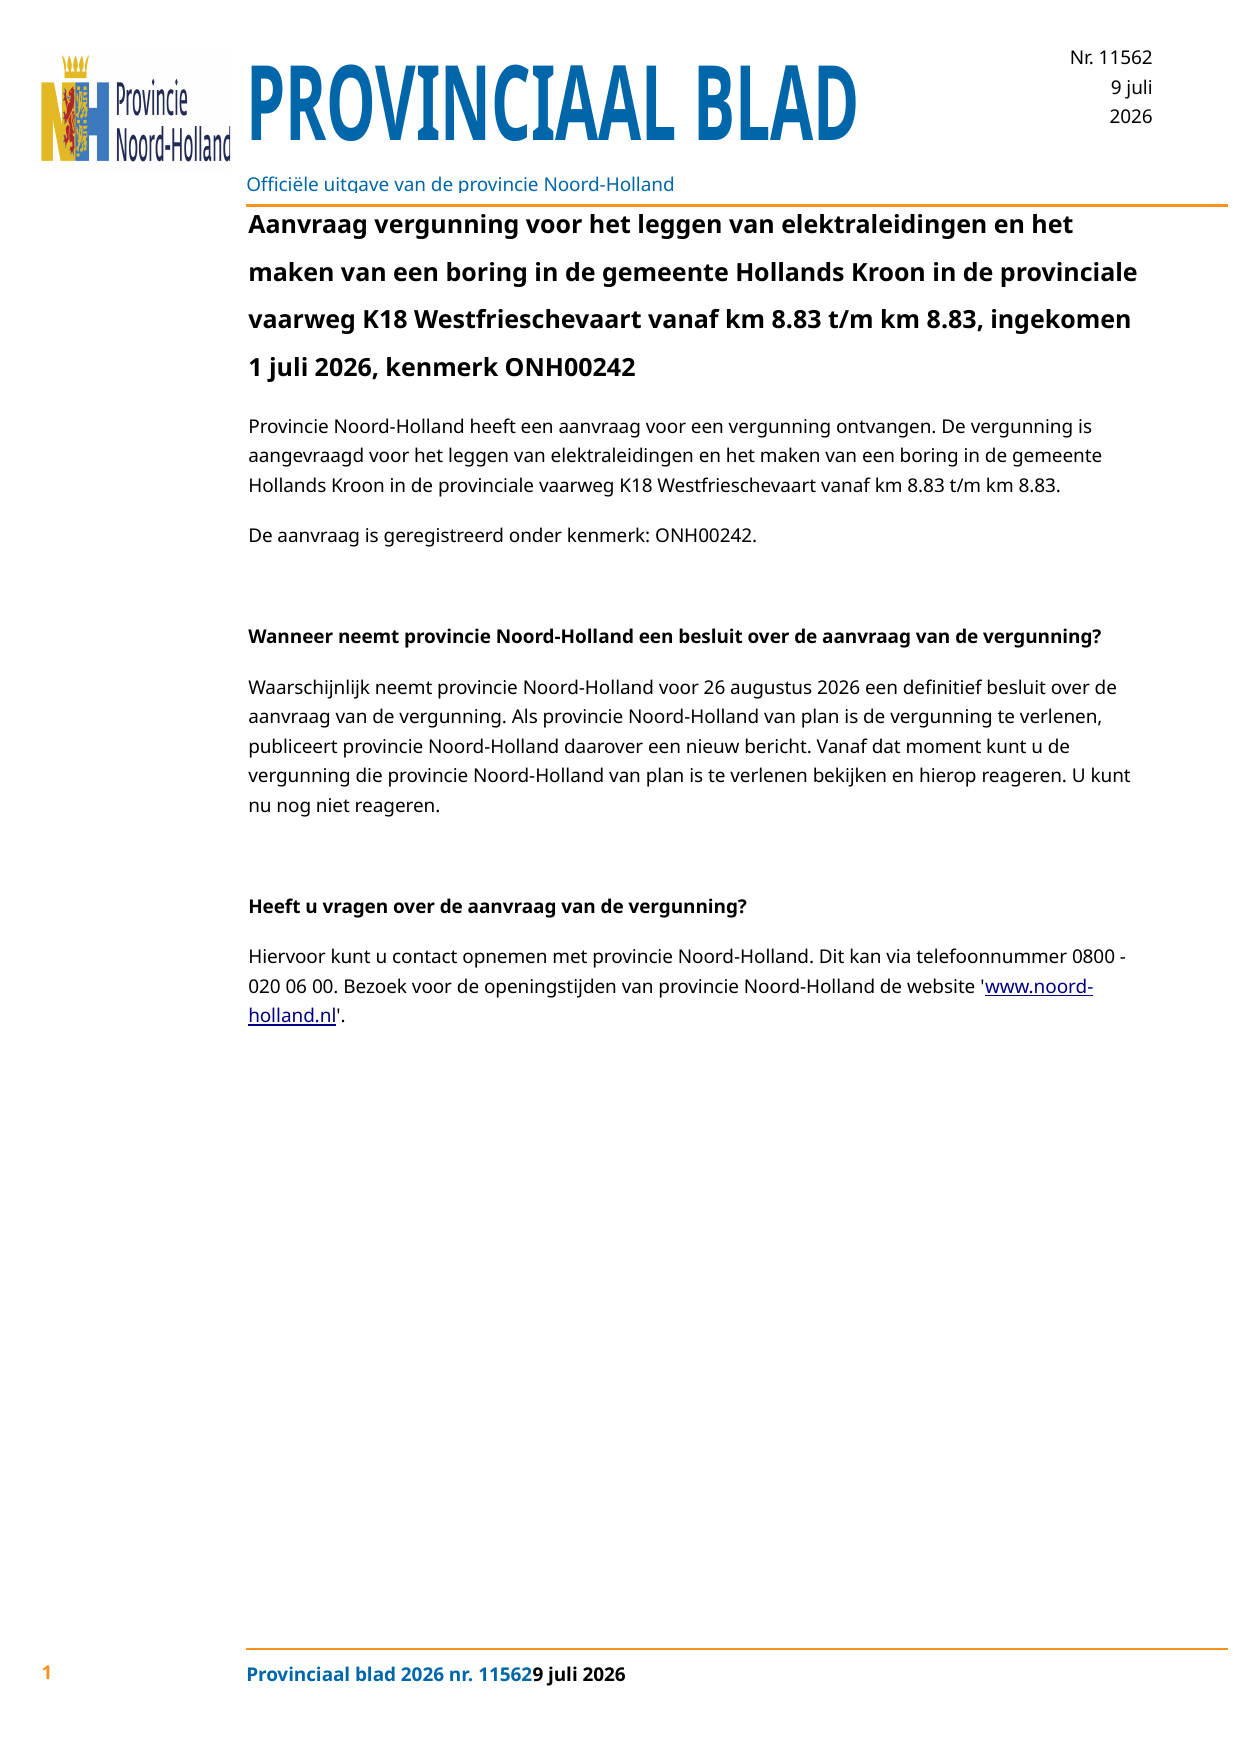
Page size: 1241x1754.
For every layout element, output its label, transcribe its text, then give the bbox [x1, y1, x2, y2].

text Heeft u vragen over de aanvraag van de vergunning? [248, 893, 1152, 919]
text Aanvraag vergunning voor het leggen van elektraleidingen en het maken van een boring in de gemeente Hollands Kroon in de provinciale vaarweg K18 Westfrieschevaart vanaf km 8.83 t/m km 8.83, ingekomen 1 juli 2026, kenmerk ONH00242 [248, 207, 1152, 384]
text Provincie Noord-Holland heeft een aanvraag voor een vergunning ontvangen. De vergunning is aangevraagd voor het leggen van elektraleidingen en het maken van een boring in de gemeente Hollands Kroon in de provinciale vaarweg K18 Westfrieschevaart vanaf km 8.83 t/m km 8.83. [248, 413, 1152, 498]
text De aanvraag is geregistreerd onder kenmerk: ONH00242. [248, 523, 1152, 548]
text Waarschijnlijk neemt provincie Noord-Holland voor 26 augustus 2026 een definitief besluit over de aanvraag van de vergunning. Als provincie Noord-Holland van plan is de vergunning te verlenen, publiceert provincie Noord-Holland daarover een nieuw bericht. Vanaf dat moment kunt u de vergunning die provincie Noord-Holland van plan is te verlenen bekijken en hierop reageren. U kunt nu nog niet reageren. [248, 674, 1152, 818]
text Wanneer neemt provincie Noord-Holland een besluit over de aanvraag van de vergunning? [248, 623, 1152, 649]
text Hiervoor kunt u contact opnemen met provincie Noord-Holland. Dit kan via telefoonnummer 0800 - 020 06 00. Bezoek voor de openingstijden van provincie Noord-Holland de website 'www.noord-holland.nl'. [248, 943, 1152, 1028]
picture [41, 47, 231, 172]
